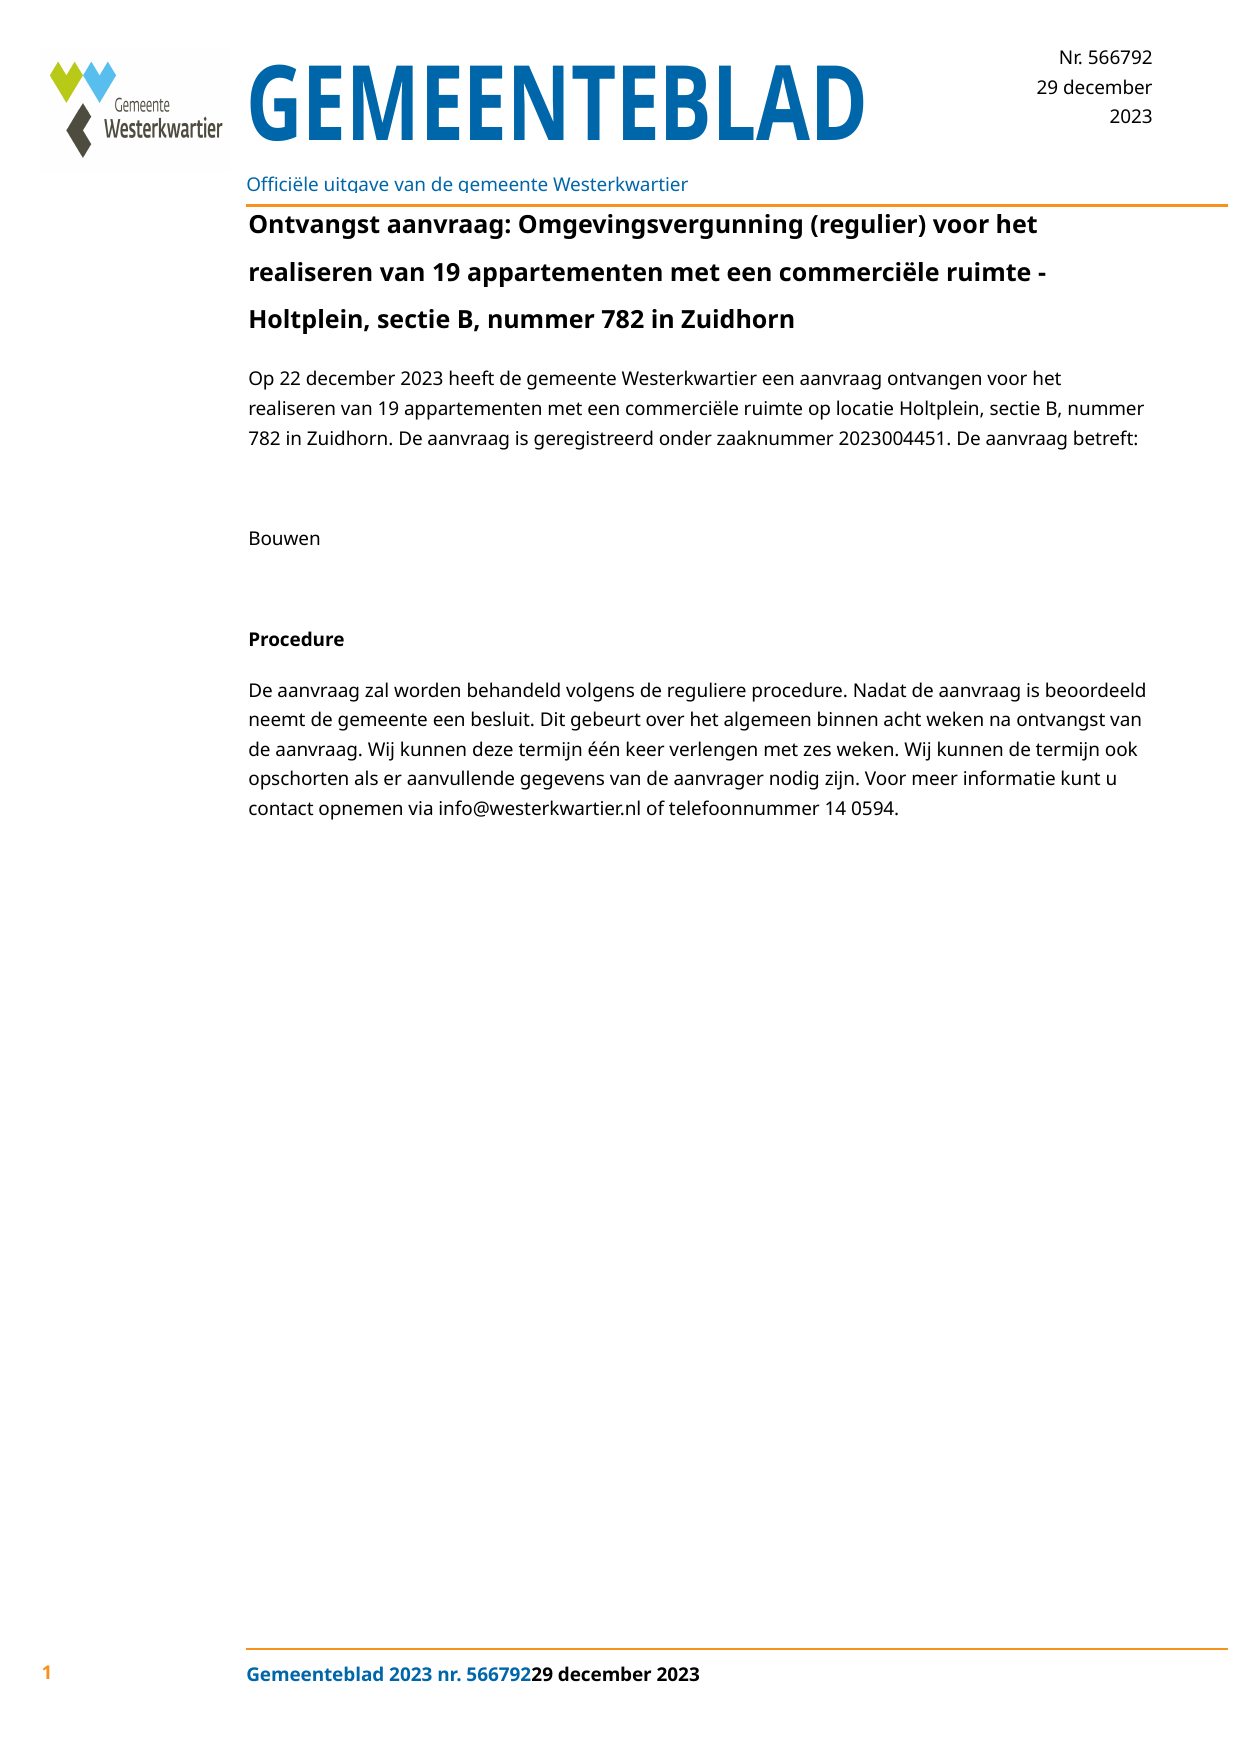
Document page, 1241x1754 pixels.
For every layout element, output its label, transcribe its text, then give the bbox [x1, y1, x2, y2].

text Ontvangst aanvraag: Omgevingsvergunning (regulier) voor het realiseren van 19 appartementen met een commerciële ruimte - Holtplein, sectie B, nummer 782 in Zuidhorn [248, 207, 1152, 336]
text Bouwen [248, 526, 1152, 551]
text Op 22 december 2023 heeft de gemeente Westerkwartier een aanvraag ontvangen voor het realiseren van 19 appartementen met een commerciële ruimte op locatie Holtplein, sectie B, nummer 782 in Zuidhorn. De aanvraag is geregistreerd onder zaaknummer 2023004451. De aanvraag betreft: [248, 366, 1152, 450]
text Procedure [248, 626, 1152, 652]
picture [41, 47, 231, 172]
text De aanvraag zal worden behandeld volgens de reguliere procedure. Nadat de aanvraag is beoordeeld neemt de gemeente een besluit. Dit gebeurt over het algemeen binnen acht weken na ontvangst van de aanvraag. Wij kunnen deze termijn één keer verlengen met zes weken. Wij kunnen de termijn ook opschorten als er aanvullende gegevens van de aanvrager nodig zijn. Voor meer informatie kunt u contact opnemen via info@westerkwartier.nl of telefoonnummer 14 0594. [248, 677, 1152, 821]
